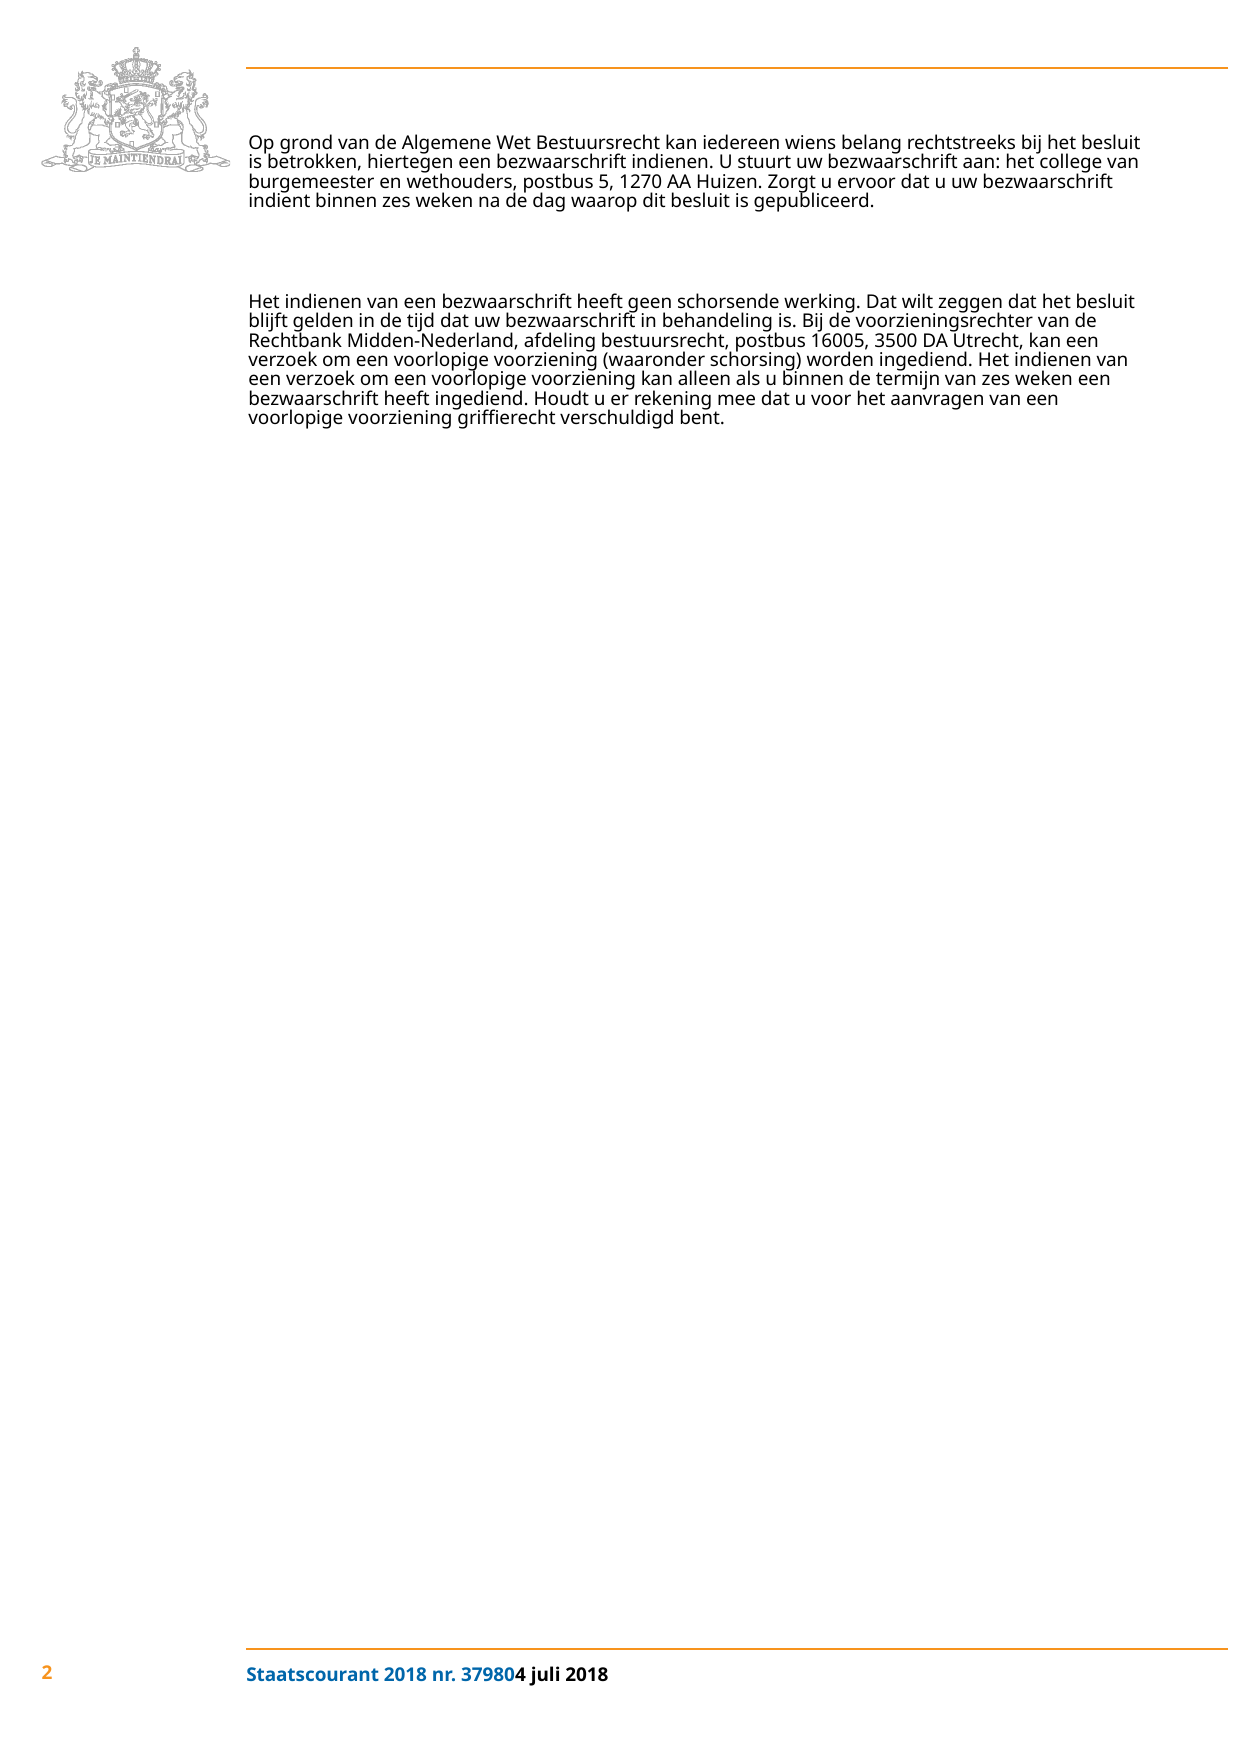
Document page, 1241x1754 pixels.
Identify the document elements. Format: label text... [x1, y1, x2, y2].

text Het indienen van een bezwaarschrift heeft geen schorsende werking. Dat wilt zeggen dat het besluit blijft gelden in de tijd dat uw bezwaarschrift in behandeling is. Bij de voorzieningsrechter van de Rechtbank Midden-Nederland, afdeling bestuursrecht, postbus 16005, 3500 DA Utrecht, kan een verzoek om een voorlopige voorziening (waaronder schorsing) worden ingediend. Het indienen van een verzoek om een voorlopige voorziening kan alleen als u binnen de termijn van zes weken een bezwaarschrift heeft ingediend. Houdt u er rekening mee dat u voor het aanvragen van een voorlopige voorziening griffierecht verschuldigd bent. [248, 293, 1152, 428]
text Op grond van de Algemene Wet Bestuursrecht kan iedereen wiens belang rechtstreeks bij het besluit is betrokken, hiertegen een bezwaarschrift indienen. U stuurt uw bezwaarschrift aan: het college van burgemeester en wethouders, postbus 5, 1270 AA Huizen. Zorgt u ervoor dat u uw bezwaarschrift indient binnen zes weken na de dag waarop dit besluit is gepubliceerd. [248, 134, 1152, 211]
picture [41, 47, 231, 172]
